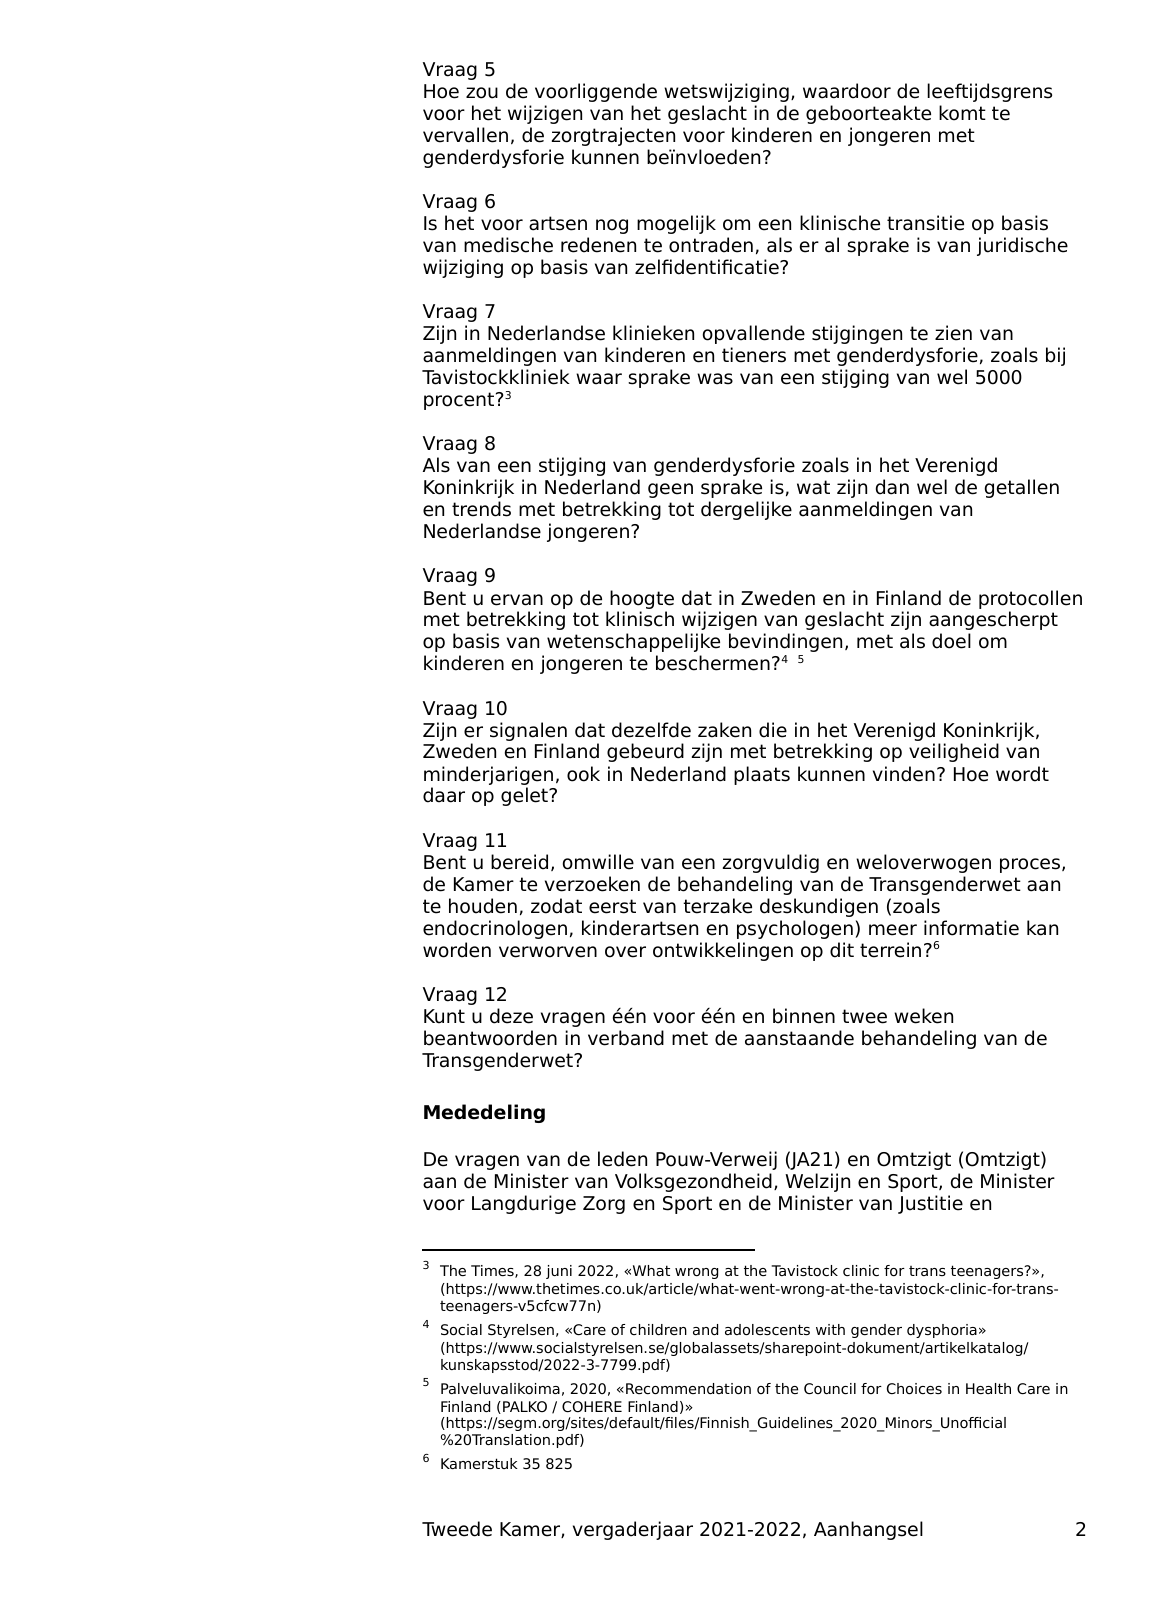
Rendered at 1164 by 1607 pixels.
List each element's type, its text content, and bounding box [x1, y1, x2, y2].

text Vraag 5 [422, 59, 1087, 81]
text Bent u bereid, omwille van een zorgvuldig en weloverwogen proces, de Kamer te verzoeken de behandeling van de Transgenderwet aan te houden, zodat eerst van terzake deskundigen (zoals endocrinologen, kinderartsen en psychologen) meer informatie kan worden verworven over ontwikkelingen op dit terrein? [422, 852, 1087, 961]
text Is het voor artsen nog mogelijk om een klinische transitie op basis van medische redenen te ontraden, als er al sprake is van juridische wijziging op basis van zelfidentificatie? [422, 213, 1087, 279]
text Als van een stijging van genderdysforie zoals in het Verenigd Koninkrijk in Nederland geen sprake is, wat zijn dan wel de getallen en trends met betrekking tot dergelijke aanmeldingen van Nederlandse jongeren? [422, 455, 1087, 543]
text Vraag 9 [422, 565, 1087, 587]
text Vraag 12 [422, 984, 1087, 1006]
text Vraag 7 [422, 301, 1087, 323]
text Kamerstuk 35 825 [422, 1452, 1087, 1474]
text Kunt u deze vragen één voor één en binnen twee weken beantwoorden in verband met de aanstaande behandeling van de Transgenderwet? [422, 1006, 1087, 1072]
subtitle Mededeling [422, 1102, 1087, 1123]
text Palveluvalikoima, 2020, «Recommendation of the Council for Choices in Health Care in Finland (PALKO / COHERE Finland)» (https://segm.org/sites/default/files/Finnish_Guidelines_2020_Minors_Unofficial%20Translation.pdf) [422, 1377, 1087, 1449]
text Vraag 10 [422, 697, 1087, 719]
text Zijn er signalen dat dezelfde zaken die in het Verenigd Koninkrijk, Zweden en Finland gebeurd zijn met betrekking op veiligheid van minderjarigen, ook in Nederland plaats kunnen vinden? Hoe wordt daar op gelet? [422, 719, 1087, 807]
text Vraag 6 [422, 191, 1087, 213]
text The Times, 28 juni 2022, «What wrong at the Tavistock clinic for trans teenagers?», (https://www.thetimes.co.uk/article/what-went-wrong-at-the-tavistock-clinic-for-trans-teenagers-v5cfcw77n) [422, 1259, 1087, 1315]
text De vragen van de leden Pouw-Verweij (JA21) en Omtzigt (Omtzigt) aan de Minister van Volksgezondheid, Welzijn en Sport, de Minister voor Langdurige Zorg en Sport en de Minister van Justitie en [422, 1148, 1087, 1214]
text Vraag 11 [422, 829, 1087, 852]
text Zijn in Nederlandse klinieken opvallende stijgingen te zien van aanmeldingen van kinderen en tieners met genderdysforie, zoals bij Tavistockkliniek waar sprake was van een stijging van wel 5000 procent? [422, 323, 1087, 411]
text Hoe zou de voorliggende wetswijziging, waardoor de leeftijdsgrens voor het wijzigen van het geslacht in de geboorteakte komt te vervallen, de zorgtrajecten voor kinderen en jongeren met genderdysforie kunnen beïnvloeden? [422, 81, 1087, 169]
text Bent u ervan op de hoogte dat in Zweden en in Finland de protocollen met betrekking tot klinisch wijzigen van geslacht zijn aangescherpt op basis van wetenschappelijke bevindingen, met als doel om kinderen en jongeren te beschermen? [422, 587, 1087, 675]
text Vraag 8 [422, 433, 1087, 455]
text Social Styrelsen, «Care of children and adolescents with gender dysphoria» (https://www.socialstyrelsen.se/globalassets/sharepoint-dokument/artikelkatalog/kunskapsstod/2022-3-7799.pdf) [422, 1318, 1087, 1374]
